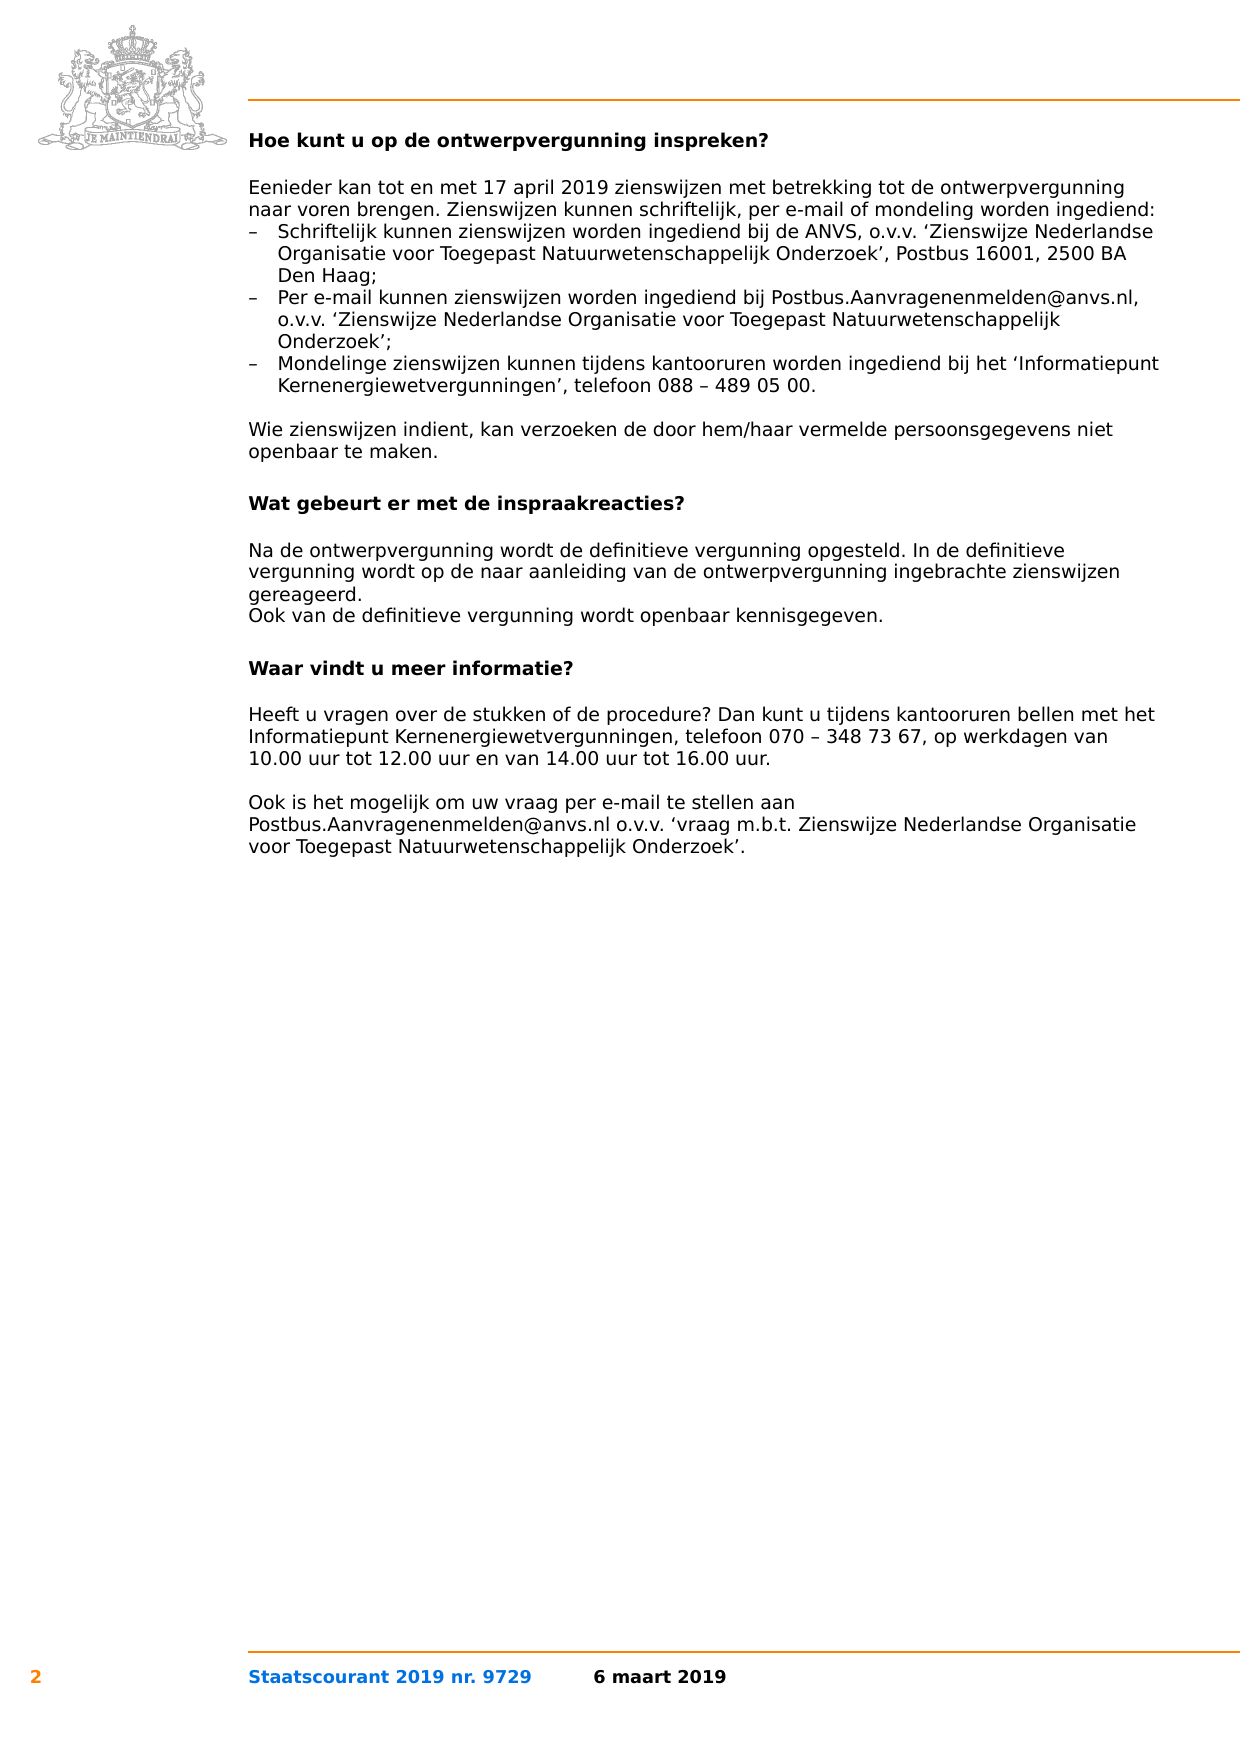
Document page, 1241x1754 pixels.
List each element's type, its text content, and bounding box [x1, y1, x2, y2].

text – Per e-mail kunnen zienswijzen worden ingediend bij Postbus.Aanvragenenmelden@anvs.nl, o.v.v. ‘Zienswijze Nederlandse Organisatie voor Toegepast Natuurwetenschappelijk Onderzoek’; [248, 287, 1163, 353]
text Ook van de definitieve vergunning wordt openbaar kennisgegeven. [248, 605, 1163, 627]
text Ook is het mogelijk om uw vraag per e-mail te stellen aan Postbus.Aanvragenenmelden@anvs.nl o.v.v. ‘vraag m.b.t. Zienswijze Nederlandse Organisatie voor Toegepast Natuurwetenschappelijk Onderzoek’. [248, 792, 1163, 858]
text Heeft u vragen over de stukken of de procedure? Dan kunt u tijdens kantooruren bellen met het Informatiepunt Kernenergiewetvergunningen, telefoon 070 – 348 73 67, op werkdagen van 10.00 uur tot 12.00 uur en van 14.00 uur tot 16.00 uur. [248, 704, 1163, 770]
subtitle Wat gebeurt er met de inspraakreacties? [248, 492, 1163, 514]
subtitle Hoe kunt u op de ontwerpvergunning inspreken? [248, 130, 1163, 152]
subtitle Waar vindt u meer informatie? [248, 657, 1163, 679]
text Na de ontwerpvergunning wordt de definitieve vergunning opgesteld. In de definitieve vergunning wordt op de naar aanleiding van de ontwerpvergunning ingebrachte zienswijzen gereageerd. [248, 539, 1163, 605]
text – Schriftelijk kunnen zienswijzen worden ingediend bij de ANVS, o.v.v. ‘Zienswijze Nederlandse Organisatie voor Toegepast Natuurwetenschappelijk Onderzoek’, Postbus 16001, 2500 BA Den Haag; [248, 221, 1163, 287]
picture [38, 25, 227, 150]
text Wie zienswijzen indient, kan verzoeken de door hem/haar vermelde persoonsgegevens niet openbaar te maken. [248, 418, 1163, 462]
text Eenieder kan tot en met 17 april 2019 zienswijzen met betrekking tot de ontwerpvergunning naar voren brengen. Zienswijzen kunnen schriftelijk, per e-mail of mondeling worden ingediend: [248, 177, 1163, 221]
text – Mondelinge zienswijzen kunnen tijdens kantooruren worden ingediend bij het ‘Informatiepunt Kernenergiewetvergunningen’, telefoon 088 – 489 05 00. [248, 353, 1163, 397]
